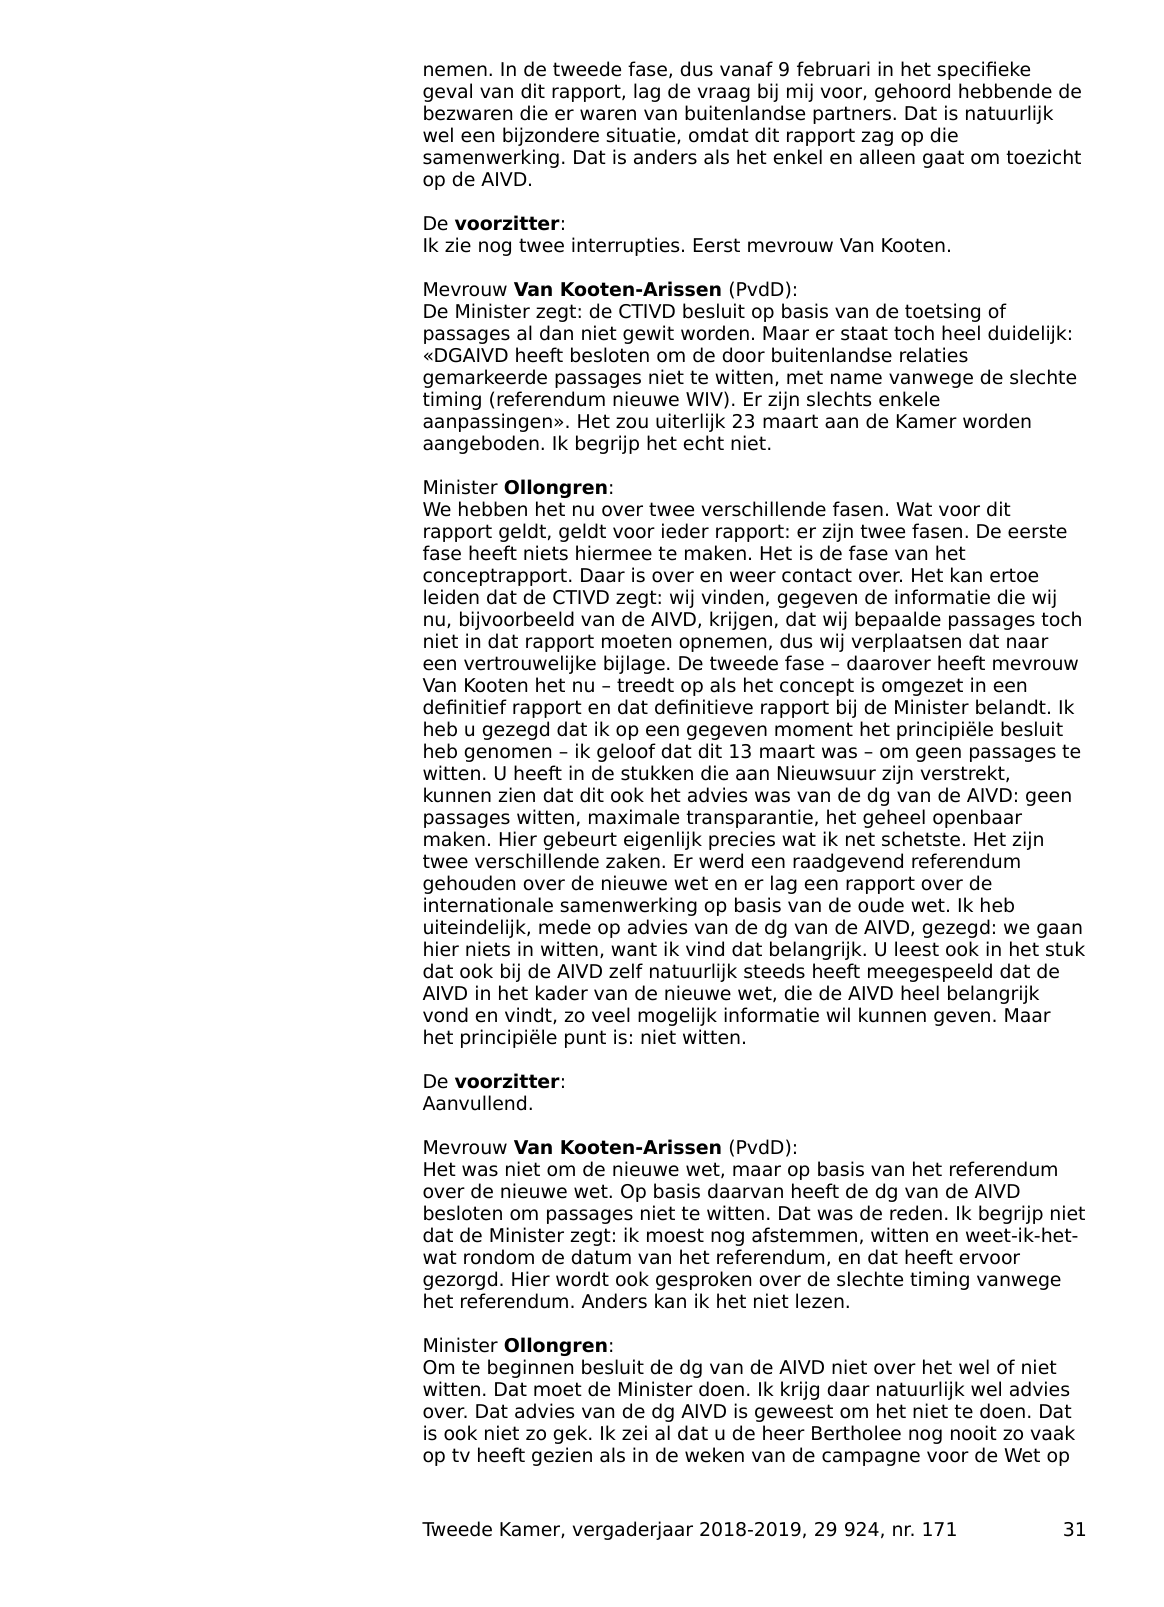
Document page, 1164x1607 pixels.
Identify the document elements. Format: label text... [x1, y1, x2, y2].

text Om te beginnen besluit de dg van de AIVD niet over het wel of niet witten. Dat moet de Minister doen. Ik krijg daar natuurlijk wel advies over. Dat advies van de dg AIVD is geweest om het niet te doen. Dat is ook niet zo gek. Ik zei al dat u de heer Bertholee nog nooit zo vaak op tv heeft gezien als in de weken van de campagne voor de Wet op [422, 1357, 1087, 1467]
text Ik zie nog twee interrupties. Eerst mevrouw Van Kooten. [422, 235, 1087, 257]
text De Minister zegt: de CTIVD besluit op basis van de toetsing of passages al dan niet gewit worden. Maar er staat toch heel duidelijk: «DGAIVD heeft besloten om de door buitenlandse relaties gemarkeerde passages niet te witten, met name vanwege de slechte timing (referendum nieuwe WIV). Er zijn slechts enkele aanpassingen». Het zou uiterlijk 23 maart aan de Kamer worden aangeboden. Ik begrijp het echt niet. [422, 301, 1087, 455]
text Minister Ollongren: [422, 477, 1087, 499]
text Aanvullend. [422, 1093, 1087, 1115]
text De voorzitter: [422, 213, 1087, 235]
text Het was niet om de nieuwe wet, maar op basis van het referendum over de nieuwe wet. Op basis daarvan heeft de dg van de AIVD besloten om passages niet te witten. Dat was de reden. Ik begrijp niet dat de Minister zegt: ik moest nog afstemmen, witten en weet-ik-het-wat rondom de datum van het referendum, en dat heeft ervoor gezorgd. Hier wordt ook gesproken over de slechte timing vanwege het referendum. Anders kan ik het niet lezen. [422, 1159, 1087, 1313]
text nemen. In de tweede fase, dus vanaf 9 februari in het specifieke geval van dit rapport, lag de vraag bij mij voor, gehoord hebbende de bezwaren die er waren van buitenlandse partners. Dat is natuurlijk wel een bijzondere situatie, omdat dit rapport zag op die samenwerking. Dat is anders als het enkel en alleen gaat om toezicht op de AIVD. [422, 59, 1087, 191]
text We hebben het nu over twee verschillende fasen. Wat voor dit rapport geldt, geldt voor ieder rapport: er zijn twee fasen. De eerste fase heeft niets hiermee te maken. Het is de fase van het conceptrapport. Daar is over en weer contact over. Het kan ertoe leiden dat de CTIVD zegt: wij vinden, gegeven de informatie die wij nu, bijvoorbeeld van de AIVD, krijgen, dat wij bepaalde passages toch niet in dat rapport moeten opnemen, dus wij verplaatsen dat naar een vertrouwelijke bijlage. De tweede fase – daarover heeft mevrouw Van Kooten het nu – treedt op als het concept is omgezet in een definitief rapport en dat definitieve rapport bij de Minister belandt. Ik heb u gezegd dat ik op een gegeven moment het principiële besluit heb genomen – ik geloof dat dit 13 maart was – om geen passages te witten. U heeft in de stukken die aan Nieuwsuur zijn verstrekt, kunnen zien dat dit ook het advies was van de dg van de AIVD: geen passages witten, maximale transparantie, het geheel openbaar maken. Hier gebeurt eigenlijk precies wat ik net schetste. Het zijn twee verschillende zaken. Er werd een raadgevend referendum gehouden over de nieuwe wet en er lag een rapport over de internationale samenwerking op basis van de oude wet. Ik heb uiteindelijk, mede op advies van de dg van de AIVD, gezegd: we gaan hier niets in witten, want ik vind dat belangrijk. U leest ook in het stuk dat ook bij de AIVD zelf natuurlijk steeds heeft meegespeeld dat de AIVD in het kader van de nieuwe wet, die de AIVD heel belangrijk vond en vindt, zo veel mogelijk informatie wil kunnen geven. Maar het principiële punt is: niet witten. [422, 499, 1087, 1049]
text Mevrouw Van Kooten-Arissen (PvdD): [422, 279, 1087, 301]
text De voorzitter: [422, 1071, 1087, 1093]
text Mevrouw Van Kooten-Arissen (PvdD): [422, 1137, 1087, 1159]
text Minister Ollongren: [422, 1335, 1087, 1357]
